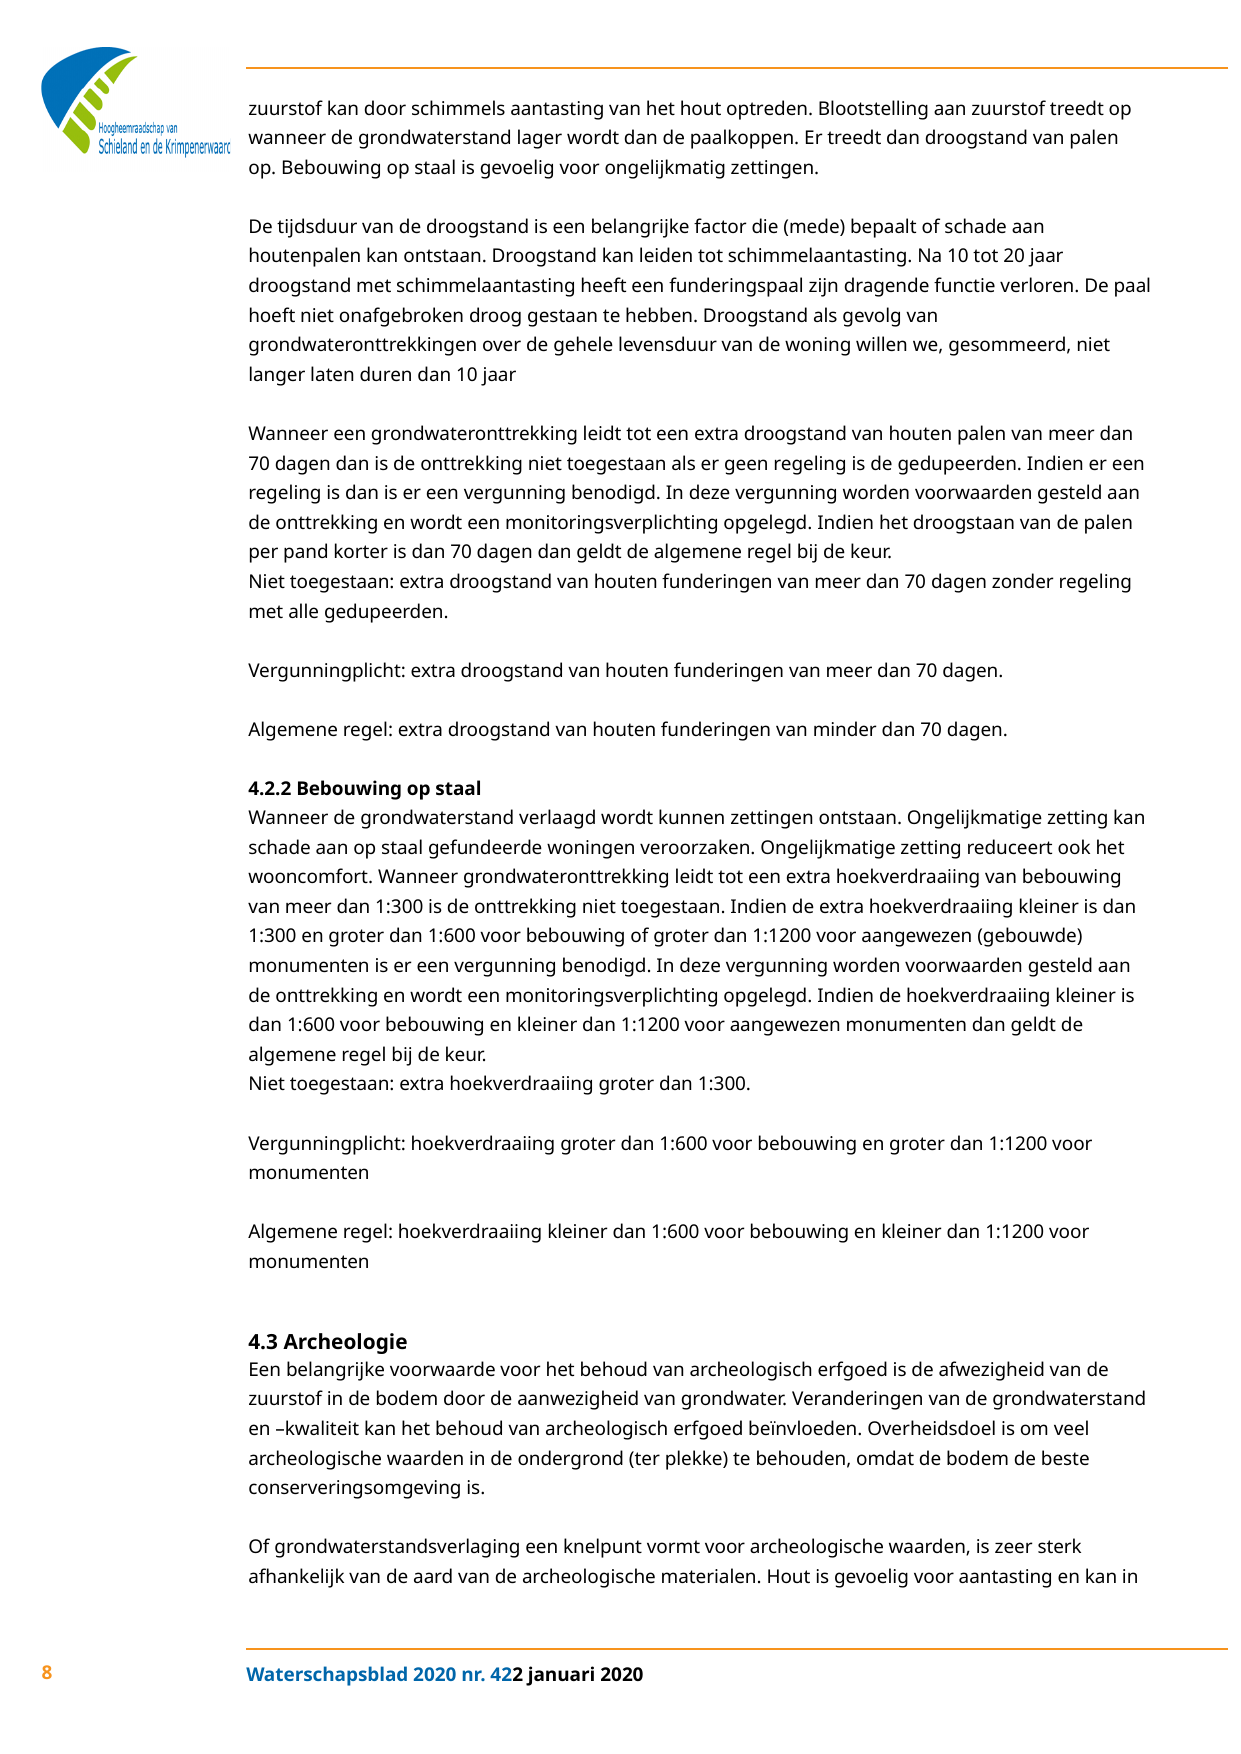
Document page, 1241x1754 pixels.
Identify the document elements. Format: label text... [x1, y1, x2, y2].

text zuurstof kan door schimmels aantasting van het hout optreden. Blootstelling aan zuurstof treedt op wanneer de grondwaterstand lager wordt dan de paalkoppen. Er treedt dan droogstand van palen op. Bebouwing op staal is gevoelig voor ongelijkmatig zettingen. [248, 95, 1152, 180]
text De tijdsduur van de droogstand is een belangrijke factor die (mede) bepaalt of schade aan houtenpalen kan ontstaan. Droogstand kan leiden tot schimmelaantasting. Na 10 tot 20 jaar droogstand met schimmelaantasting heeft een funderingspaal zijn dragende functie verloren. De paal hoeft niet onafgebroken droog gestaan te hebben. Droogstand als gevolg van grondwateronttrekkingen over de gehele levensduur van de woning willen we, gesommeerd, niet langer laten duren dan 10 jaar [248, 213, 1152, 387]
text 4.3 Archeologie [248, 1327, 1152, 1356]
picture [41, 47, 231, 172]
text Of grondwaterstandsverlaging een knelpunt vormt voor archeologische waarden, is zeer sterk afhankelijk van de aard van de archeologische materialen. Hout is gevoelig voor aantasting en kan in [248, 1533, 1152, 1589]
text Wanneer de grondwaterstand verlaagd wordt kunnen zettingen ontstaan. Ongelijkmatige zetting kan schade aan op staal gefundeerde woningen veroorzaken. Ongelijkmatige zetting reduceert ook het wooncomfort. Wanneer grondwateronttrekking leidt tot een extra hoekverdraaiing van bebouwing van meer dan 1:300 is de onttrekking niet toegestaan. Indien de extra hoekverdraaiing kleiner is dan 1:300 en groter dan 1:600 voor bebouwing of groter dan 1:1200 voor aangewezen (gebouwde) monumenten is er een vergunning benodigd. In deze vergunning worden voorwaarden gesteld aan de onttrekking en wordt een monitoringsverplichting opgelegd. Indien de hoekverdraaiing kleiner is dan 1:600 voor bebouwing en kleiner dan 1:1200 voor aangewezen monumenten dan geldt de algemene regel bij de keur. [248, 804, 1152, 1067]
table_header Niet toegestaan: extra hoekverdraaiing groter dan 1:300. Vergunningplicht: hoekverdraaiing groter dan 1:600 voor bebouwing en groter dan 1:1200 voor monumenten Algemene regel: hoekverdraaiing kleiner dan 1:600 voor bebouwing en kleiner dan 1:1200 voor monumenten [248, 1071, 1152, 1274]
text Een belangrijke voorwaarde voor het behoud van archeologisch erfgoed is de afwezigheid van de zuurstof in de bodem door de aanwezigheid van grondwater. Veranderingen van de grondwaterstand en –kwaliteit kan het behoud van archeologisch erfgoed beïnvloeden. Overheidsdoel is om veel archeologische waarden in de ondergrond (ter plekke) te behouden, omdat de bodem de beste conserveringsomgeving is. [248, 1356, 1152, 1500]
text Wanneer een grondwateronttrekking leidt tot een extra droogstand van houten palen van meer dan 70 dagen dan is de onttrekking niet toegestaan als er geen regeling is de gedupeerden. Indien er een regeling is dan is er een vergunning benodigd. In deze vergunning worden voorwaarden gesteld aan de onttrekking en wordt een monitoringsverplichting opgelegd. Indien het droogstaan van de palen per pand korter is dan 70 dagen dan geldt de algemene regel bij de keur. [248, 420, 1152, 564]
text 4.2.2 Bebouwing op staal [248, 775, 1152, 800]
table_header Niet toegestaan: extra droogstand van houten funderingen van meer dan 70 dagen zonder regeling met alle gedupeerden. Vergunningplicht: extra droogstand van houten funderingen van meer dan 70 dagen. Algemene regel: extra droogstand van houten funderingen van minder dan 70 dagen. [248, 568, 1152, 742]
